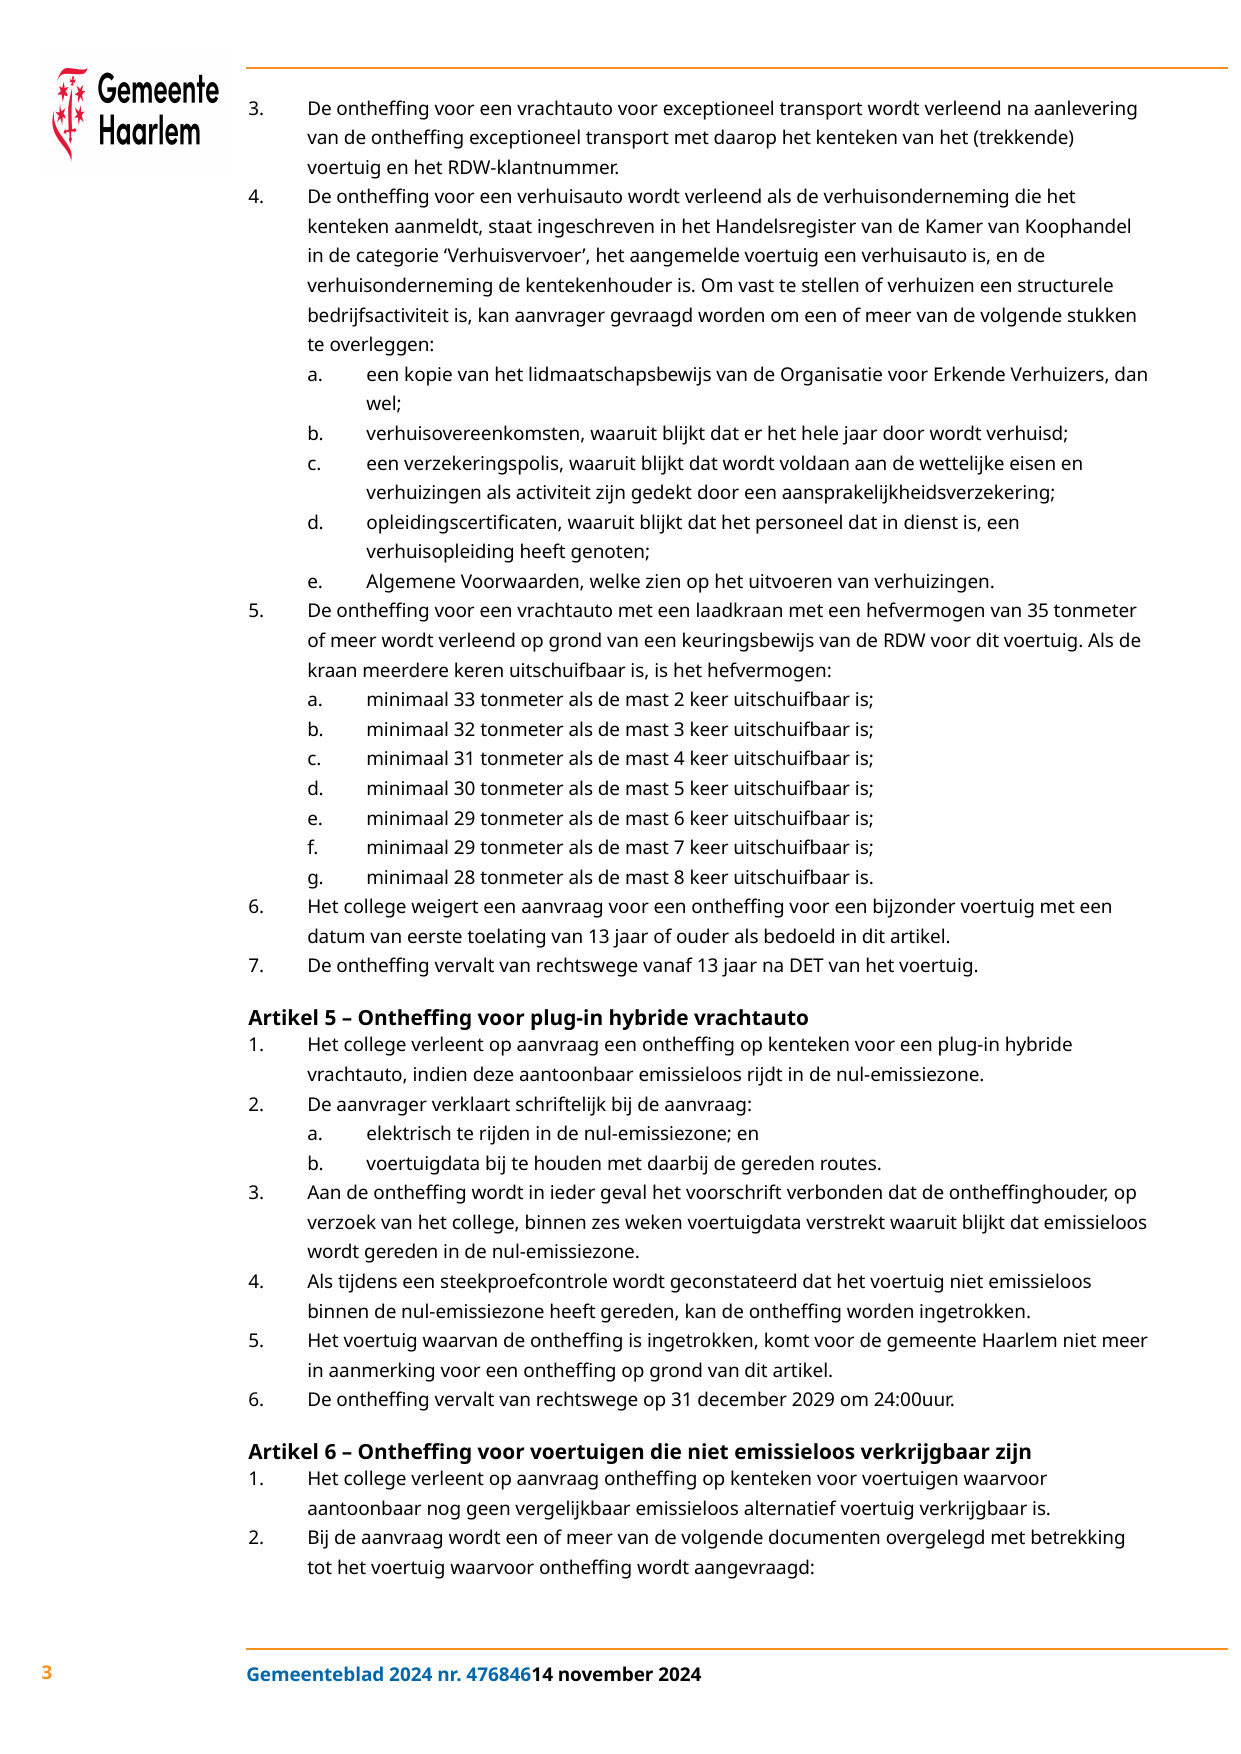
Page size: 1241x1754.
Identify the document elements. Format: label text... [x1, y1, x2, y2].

text Artikel 5 – Ontheffing voor plug-in hybride vrachtauto [248, 1003, 1152, 1032]
list Aan de ontheffing wordt in ieder geval het voorschrift verbonden dat de ontheffinghouder, op verzoek van het college, binnen zes weken voertuigdata verstrekt waaruit blijkt dat emissieloos wordt gereden in de nul-emissiezone. [248, 1179, 1152, 1264]
list minimaal 33 tonmeter als de mast 2 keer uitschuifbaar is; [307, 686, 1152, 712]
list minimaal 32 tonmeter als de mast 3 keer uitschuifbaar is; [307, 716, 1152, 742]
list Het college verleent op aanvraag ontheffing op kenteken voor voertuigen waarvoor aantoonbaar nog geen vergelijkbaar emissieloos alternatief voertuig verkrijgbaar is. [248, 1465, 1152, 1521]
picture [41, 47, 231, 172]
list De ontheffing voor een verhuisauto wordt verleend als de verhuisonderneming die het kenteken aanmeldt, staat ingeschreven in het Handelsregister van de Kamer van Koophandel in de categorie ‘Verhuisvervoer’, het aangemelde voertuig een verhuisauto is, en de verhuisonderneming de kentekenhouder is. Om vast te stellen of verhuizen een structurele bedrijfsactiviteit is, kan aanvrager gevraagd worden om een of meer van de volgende stukken te overleggen: [248, 183, 1152, 357]
list De aanvrager verklaart schriftelijk bij de aanvraag: [248, 1091, 1152, 1116]
list een verzekeringspolis, waaruit blijkt dat wordt voldaan aan de wettelijke eisen en verhuizingen als activiteit zijn gedekt door een aansprakelijkheidsverzekering; [307, 450, 1152, 505]
list Het college verleent op aanvraag een ontheffing op kenteken voor een plug-in hybride vrachtauto, indien deze aantoonbaar emissieloos rijdt in de nul-emissiezone. [248, 1032, 1152, 1087]
list Het college weigert een aanvraag voor een ontheffing voor een bijzonder voertuig met een datum van eerste toelating van 13 jaar of ouder als bedoeld in dit artikel. [248, 893, 1152, 949]
list Bij de aanvraag wordt een of meer van de volgende documenten overgelegd met betrekking tot het voertuig waarvoor ontheffing wordt aangevraagd: [248, 1524, 1152, 1580]
list elektrisch te rijden in de nul-emissiezone; en [307, 1120, 1152, 1146]
list opleidingscertificaten, waaruit blijkt dat het personeel dat in dienst is, een verhuisopleiding heeft genoten; [307, 509, 1152, 564]
list De ontheffing vervalt van rechtswege op 31 december 2029 om 24:00uur. [248, 1387, 1152, 1412]
list Algemene Voorwaarden, welke zien op het uitvoeren van verhuizingen. [307, 568, 1152, 594]
list Als tijdens een steekproefcontrole wordt geconstateerd dat het voertuig niet emissieloos binnen de nul-emissiezone heeft gereden, kan de ontheffing worden ingetrokken. [248, 1268, 1152, 1323]
list De ontheffing voor een vrachtauto voor exceptioneel transport wordt verleend na aanlevering van de ontheffing exceptioneel transport met daarop het kenteken van het (trekkende) voertuig en het RDW-klantnummer. [248, 95, 1152, 180]
list minimaal 30 tonmeter als de mast 5 keer uitschuifbaar is; [307, 775, 1152, 801]
list voertuigdata bij te houden met daarbij de gereden routes. [307, 1150, 1152, 1176]
list Het voertuig waarvan de ontheffing is ingetrokken, komt voor de gemeente Haarlem niet meer in aanmerking voor een ontheffing op grond van dit artikel. [248, 1327, 1152, 1383]
list minimaal 28 tonmeter als de mast 8 keer uitschuifbaar is. [307, 864, 1152, 890]
list minimaal 29 tonmeter als de mast 7 keer uitschuifbaar is; [307, 834, 1152, 860]
list De ontheffing voor een vrachtauto met een laadkraan met een hefvermogen van 35 tonmeter of meer wordt verleend op grond van een keuringsbewijs van de RDW voor dit voertuig. Als de kraan meerdere keren uitschuifbaar is, is het hefvermogen: [248, 598, 1152, 683]
list een kopie van het lidmaatschapsbewijs van de Organisatie voor Erkende Verhuizers, dan wel; [307, 361, 1152, 416]
list De ontheffing vervalt van rechtswege vanaf 13 jaar na DET van het voertuig. [248, 953, 1152, 978]
text Artikel 6 – Ontheffing voor voertuigen die niet emissieloos verkrijgbaar zijn [248, 1437, 1152, 1465]
list minimaal 29 tonmeter als de mast 6 keer uitschuifbaar is; [307, 805, 1152, 831]
list minimaal 31 tonmeter als de mast 4 keer uitschuifbaar is; [307, 746, 1152, 771]
list verhuisovereenkomsten, waaruit blijkt dat er het hele jaar door wordt verhuisd; [307, 420, 1152, 446]
